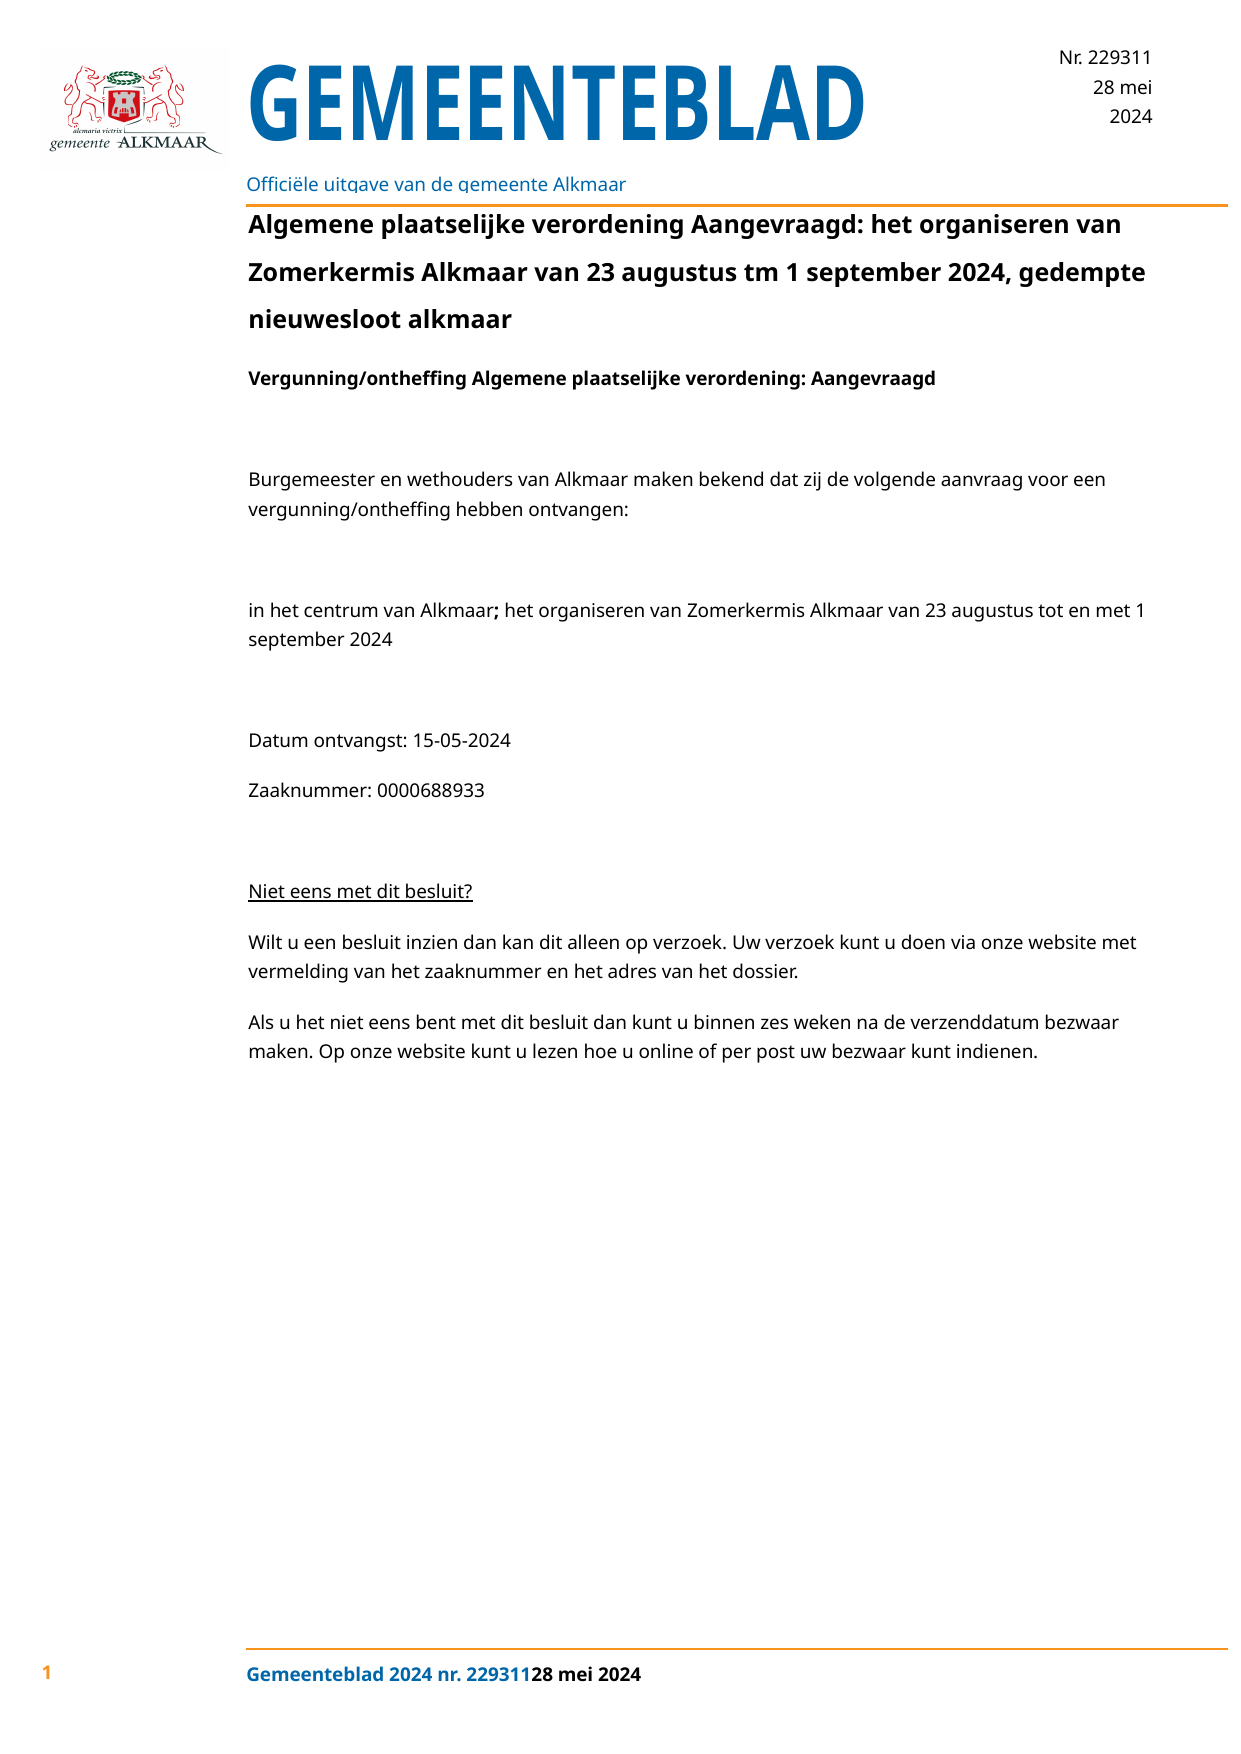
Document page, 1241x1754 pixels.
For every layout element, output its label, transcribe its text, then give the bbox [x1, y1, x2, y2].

text Zaaknummer: 0000688933 [248, 778, 1152, 803]
picture [41, 47, 231, 172]
text in het centrum van Alkmaar; het organiseren van Zomerkermis Alkmaar van 23 augustus tot en met 1 september 2024 [248, 597, 1152, 652]
text Algemene plaatselijke verordening Aangevraagd: het organiseren van Zomerkermis Alkmaar van 23 augustus tm 1 september 2024, gedempte nieuwesloot alkmaar [248, 207, 1152, 336]
text Niet eens met dit besluit? [248, 878, 1152, 904]
text Wilt u een besluit inzien dan kan dit alleen op verzoek. Uw verzoek kunt u doen via onze website met vermelding van het zaaknummer en het adres van het dossier. [248, 929, 1152, 984]
text Vergunning/ontheffing Algemene plaatselijke verordening: Aangevraagd [248, 366, 1152, 391]
text Datum ontvangst: 15-05-2024 [248, 727, 1152, 753]
text Als u het niet eens bent met dit besluit dan kunt u binnen zes weken na de verzenddatum bezwaar maken. Op onze website kunt u lezen hoe u online of per post uw bezwaar kunt indienen. [248, 1009, 1152, 1064]
text Burgemeester en wethouders van Alkmaar maken bekend dat zij de volgende aanvraag voor een vergunning/ontheffing hebben ontvangen: [248, 466, 1152, 522]
